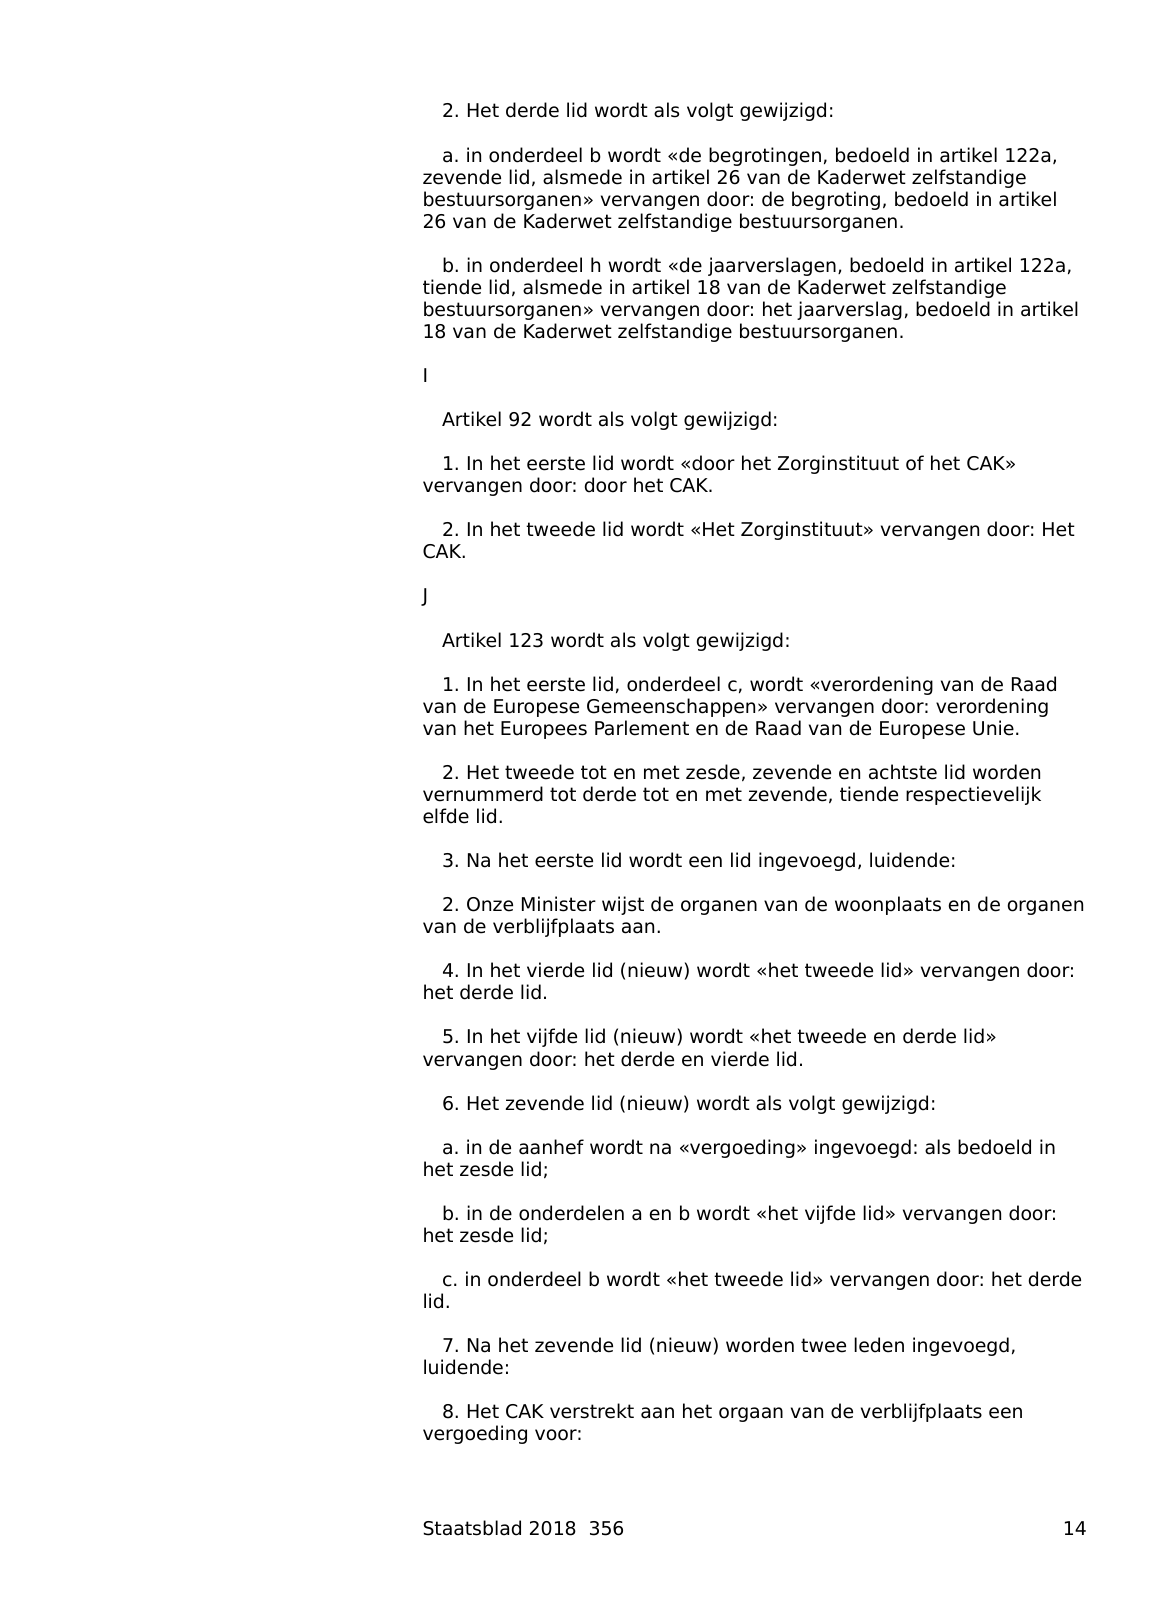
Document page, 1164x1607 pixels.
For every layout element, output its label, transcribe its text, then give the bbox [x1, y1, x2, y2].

text I [422, 365, 1087, 387]
text 5. In het vijfde lid (nieuw) wordt «het tweede en derde lid» vervangen door: het derde en vierde lid. [422, 1026, 1087, 1070]
text 1. In het eerste lid wordt «door het Zorginstituut of het CAK» vervangen door: door het CAK. [422, 453, 1087, 497]
text 7. Na het zevende lid (nieuw) worden twee leden ingevoegd, luidende: [422, 1335, 1087, 1379]
text 1. In het eerste lid, onderdeel c, wordt «verordening van de Raad van de Europese Gemeenschappen» vervangen door: verordening van het Europees Parlement en de Raad van de Europese Unie. [422, 674, 1087, 740]
text 2. In het tweede lid wordt «Het Zorginstituut» vervangen door: Het CAK. [422, 519, 1087, 563]
text a. in onderdeel b wordt «de begrotingen, bedoeld in artikel 122a, zevende lid, alsmede in artikel 26 van de Kaderwet zelfstandige bestuursorganen» vervangen door: de begroting, bedoeld in artikel 26 van de Kaderwet zelfstandige bestuursorganen. [422, 144, 1087, 232]
text a. in de aanhef wordt na «vergoeding» ingevoegd: als bedoeld in het zesde lid; [422, 1137, 1087, 1181]
text b. in de onderdelen a en b wordt «het vijfde lid» vervangen door: het zesde lid; [422, 1203, 1087, 1247]
text b. in onderdeel h wordt «de jaarverslagen, bedoeld in artikel 122a, tiende lid, alsmede in artikel 18 van de Kaderwet zelfstandige bestuursorganen» vervangen door: het jaarverslag, bedoeld in artikel 18 van de Kaderwet zelfstandige bestuursorganen. [422, 255, 1087, 343]
text 3. Na het eerste lid wordt een lid ingevoegd, luidende: [422, 850, 1087, 872]
text 2. Onze Minister wijst de organen van de woonplaats en de organen van de verblijfplaats aan. [422, 894, 1087, 938]
text Artikel 123 wordt als volgt gewijzigd: [422, 629, 1087, 652]
text J [422, 585, 1087, 607]
text 2. Het derde lid wordt als volgt gewijzigd: [422, 100, 1087, 122]
text Artikel 92 wordt als volgt gewijzigd: [422, 409, 1087, 431]
text 2. Het tweede tot en met zesde, zevende en achtste lid worden vernummerd tot derde tot en met zevende, tiende respectievelijk elfde lid. [422, 762, 1087, 828]
text 8. Het CAK verstrekt aan het orgaan van de verblijfplaats een vergoeding voor: [422, 1401, 1087, 1445]
text 6. Het zevende lid (nieuw) wordt als volgt gewijzigd: [422, 1093, 1087, 1114]
text c. in onderdeel b wordt «het tweede lid» vervangen door: het derde lid. [422, 1269, 1087, 1313]
text 4. In het vierde lid (nieuw) wordt «het tweede lid» vervangen door: het derde lid. [422, 960, 1087, 1004]
